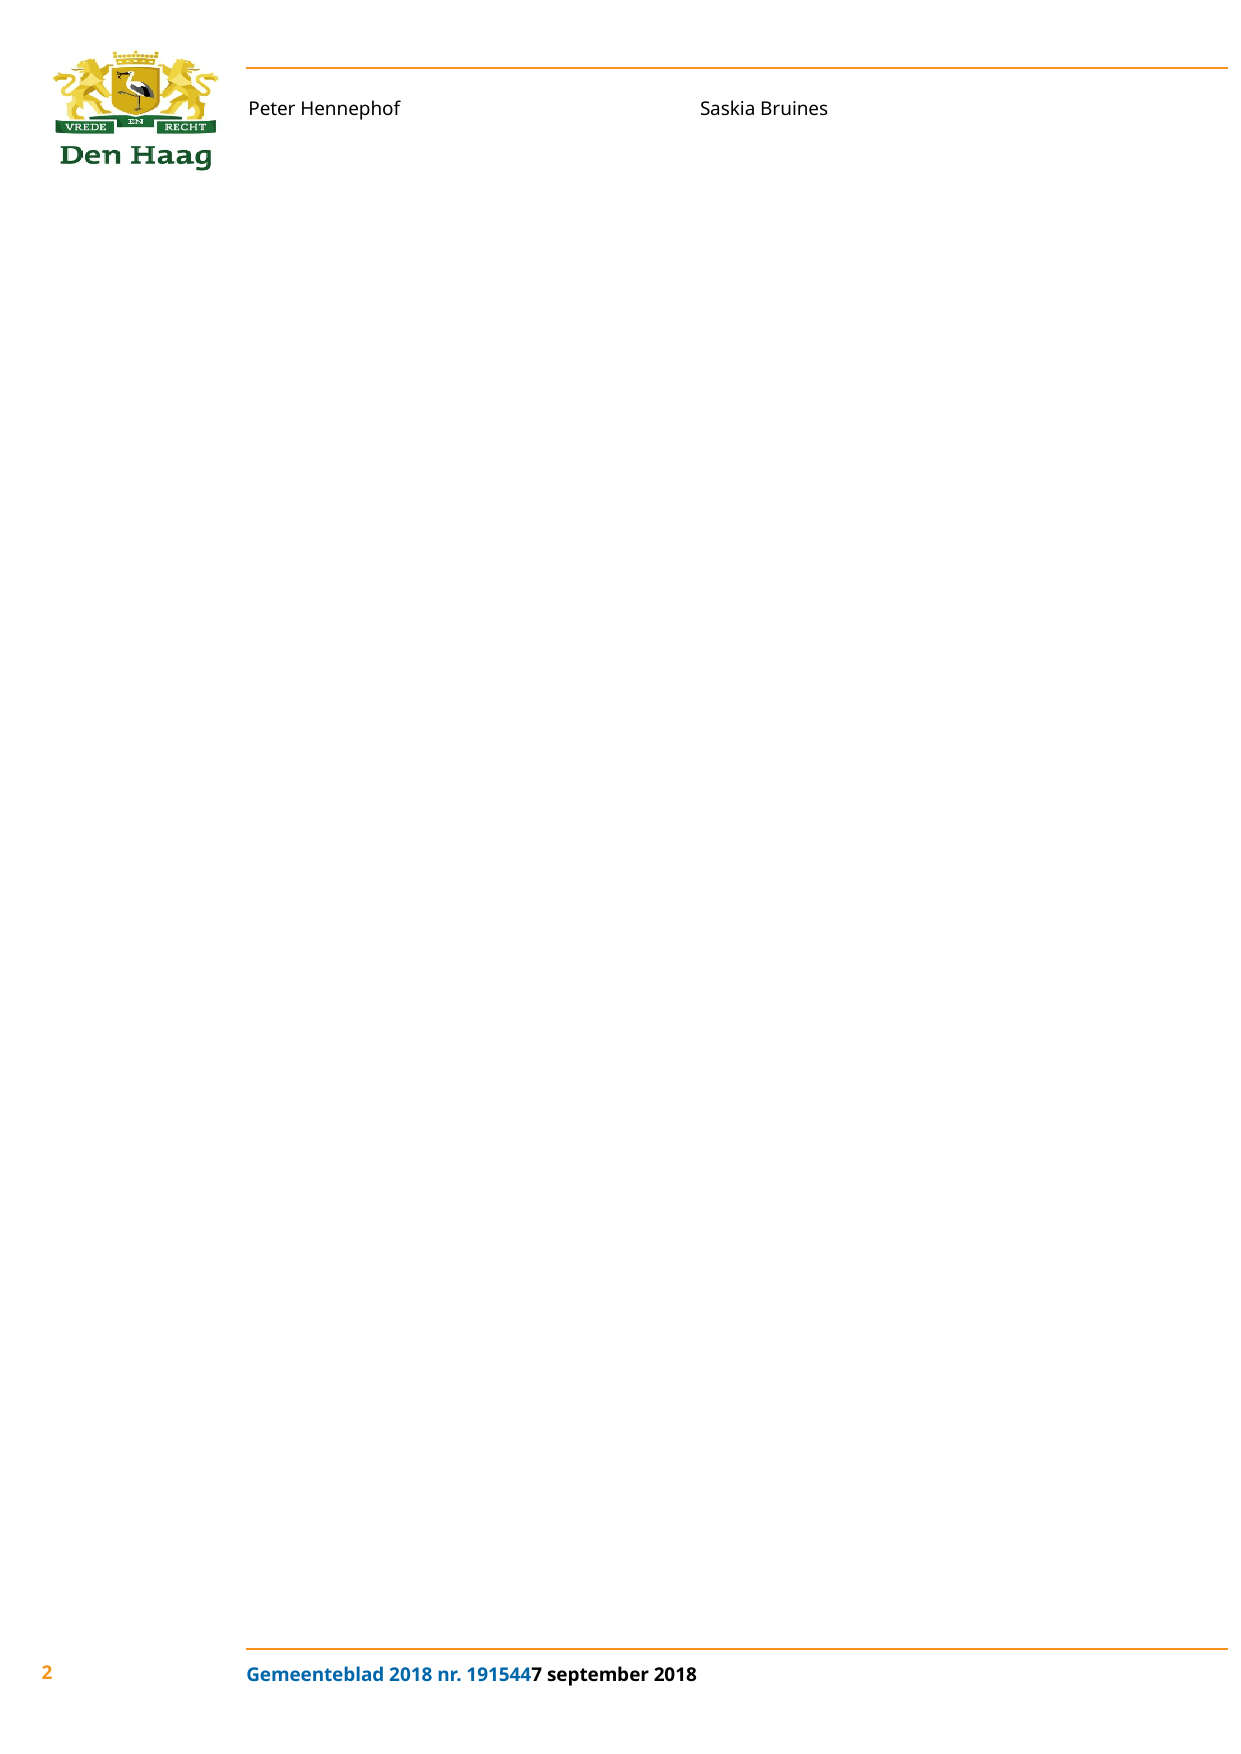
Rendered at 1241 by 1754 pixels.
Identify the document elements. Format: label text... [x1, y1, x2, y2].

table_cell Saskia Bruines [700, 95, 1152, 121]
picture [41, 47, 231, 172]
table_cell Peter Hennephof [248, 95, 700, 121]
